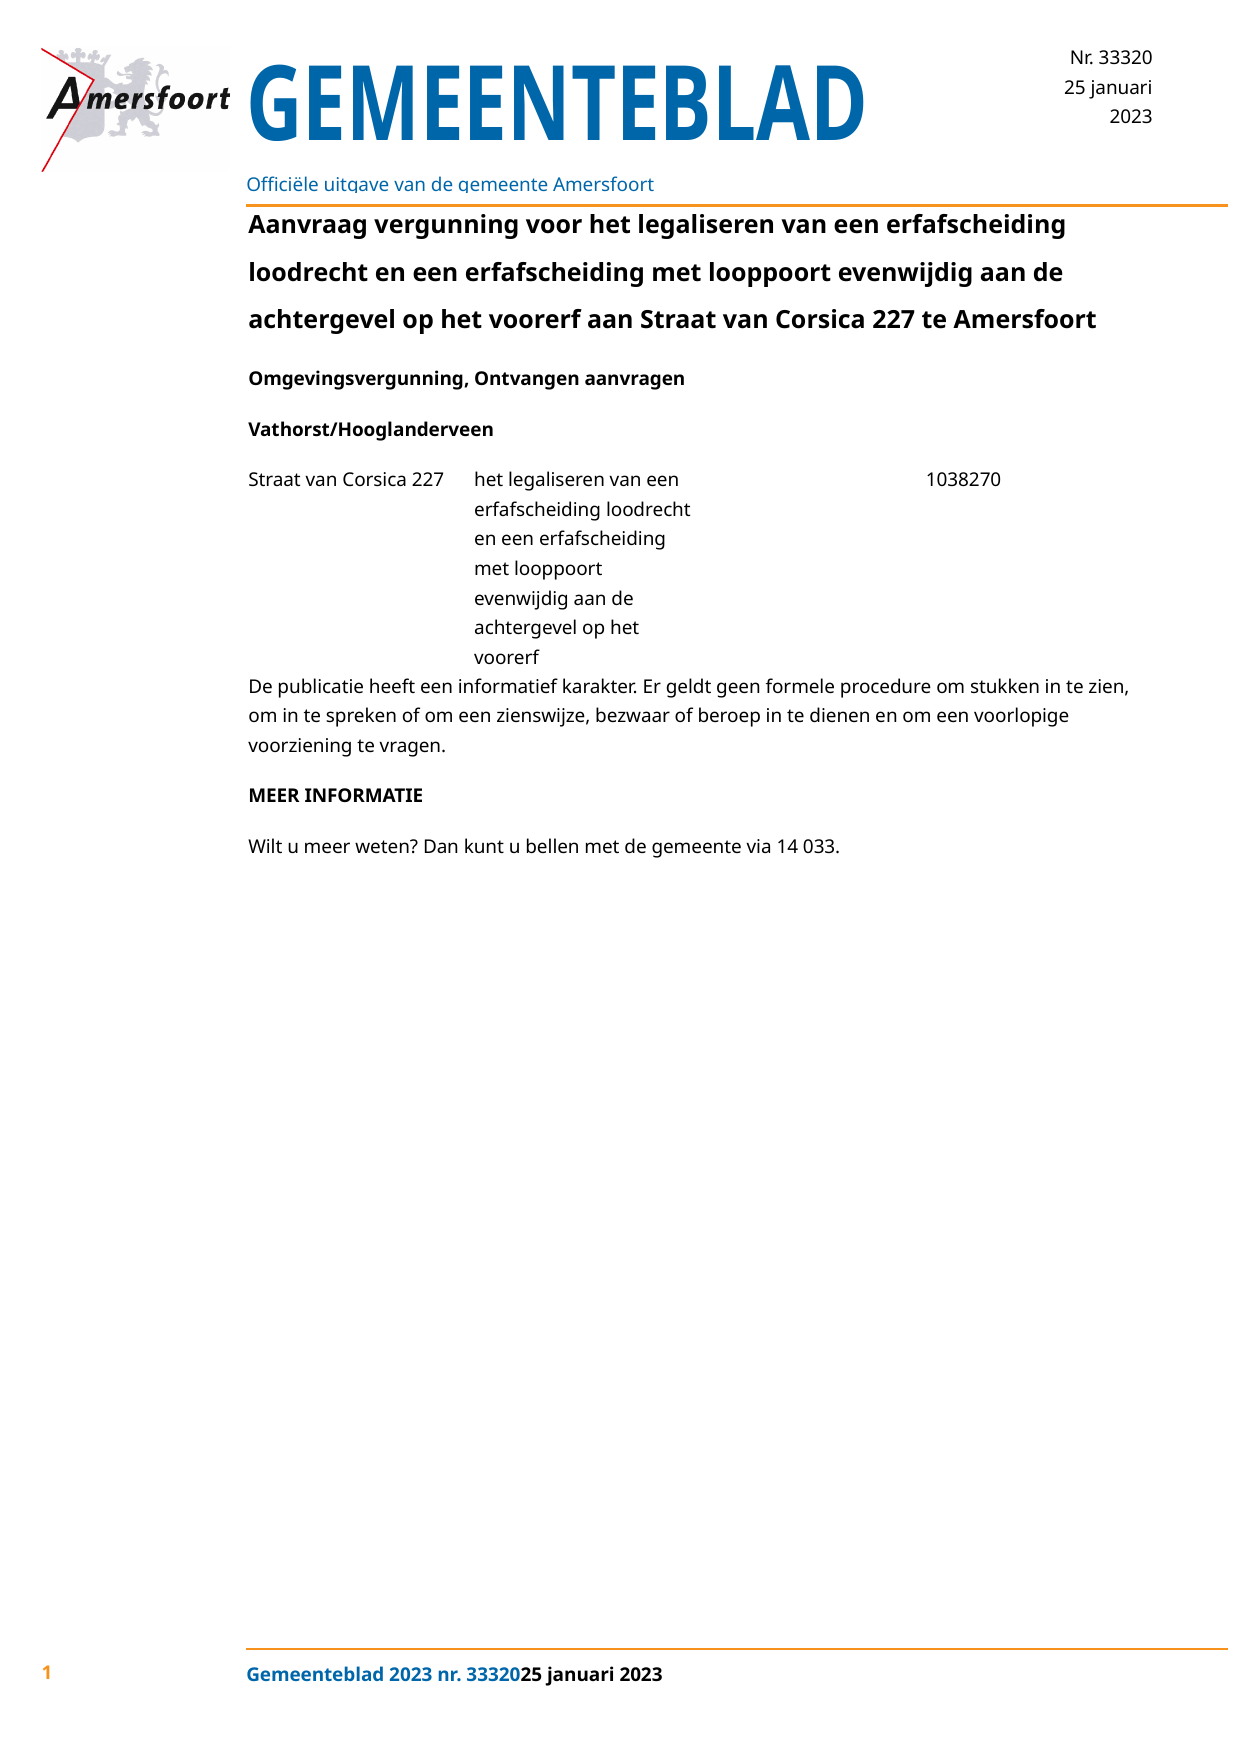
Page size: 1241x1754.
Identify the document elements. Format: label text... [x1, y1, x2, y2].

text Vathorst/Hooglanderveen [248, 416, 1152, 442]
table_header 1038270 [926, 466, 1152, 670]
table_header Straat van Corsica 227 [248, 466, 474, 670]
picture [41, 47, 231, 172]
table_header [700, 466, 926, 670]
table_header het legaliseren van een erfafscheiding loodrecht en een erfafscheiding met looppoort evenwijdig aan de achtergevel op het voorerf [474, 466, 700, 670]
text Omgevingsvergunning, Ontvangen aanvragen [248, 366, 1152, 391]
text Wilt u meer weten? Dan kunt u bellen met de gemeente via 14 033. [248, 833, 1152, 859]
text De publicatie heeft een informatief karakter. Er geldt geen formele procedure om stukken in te zien, om in te spreken of om een zienswijze, bezwaar of beroep in te dienen en om een voorlopige voorziening te vragen. [248, 673, 1152, 758]
text Aanvraag vergunning voor het legaliseren van een erfafscheiding loodrecht en een erfafscheiding met looppoort evenwijdig aan de achtergevel op het voorerf aan Straat van Corsica 227 te Amersfoort [248, 207, 1152, 336]
text MEER INFORMATIE [248, 782, 1152, 808]
